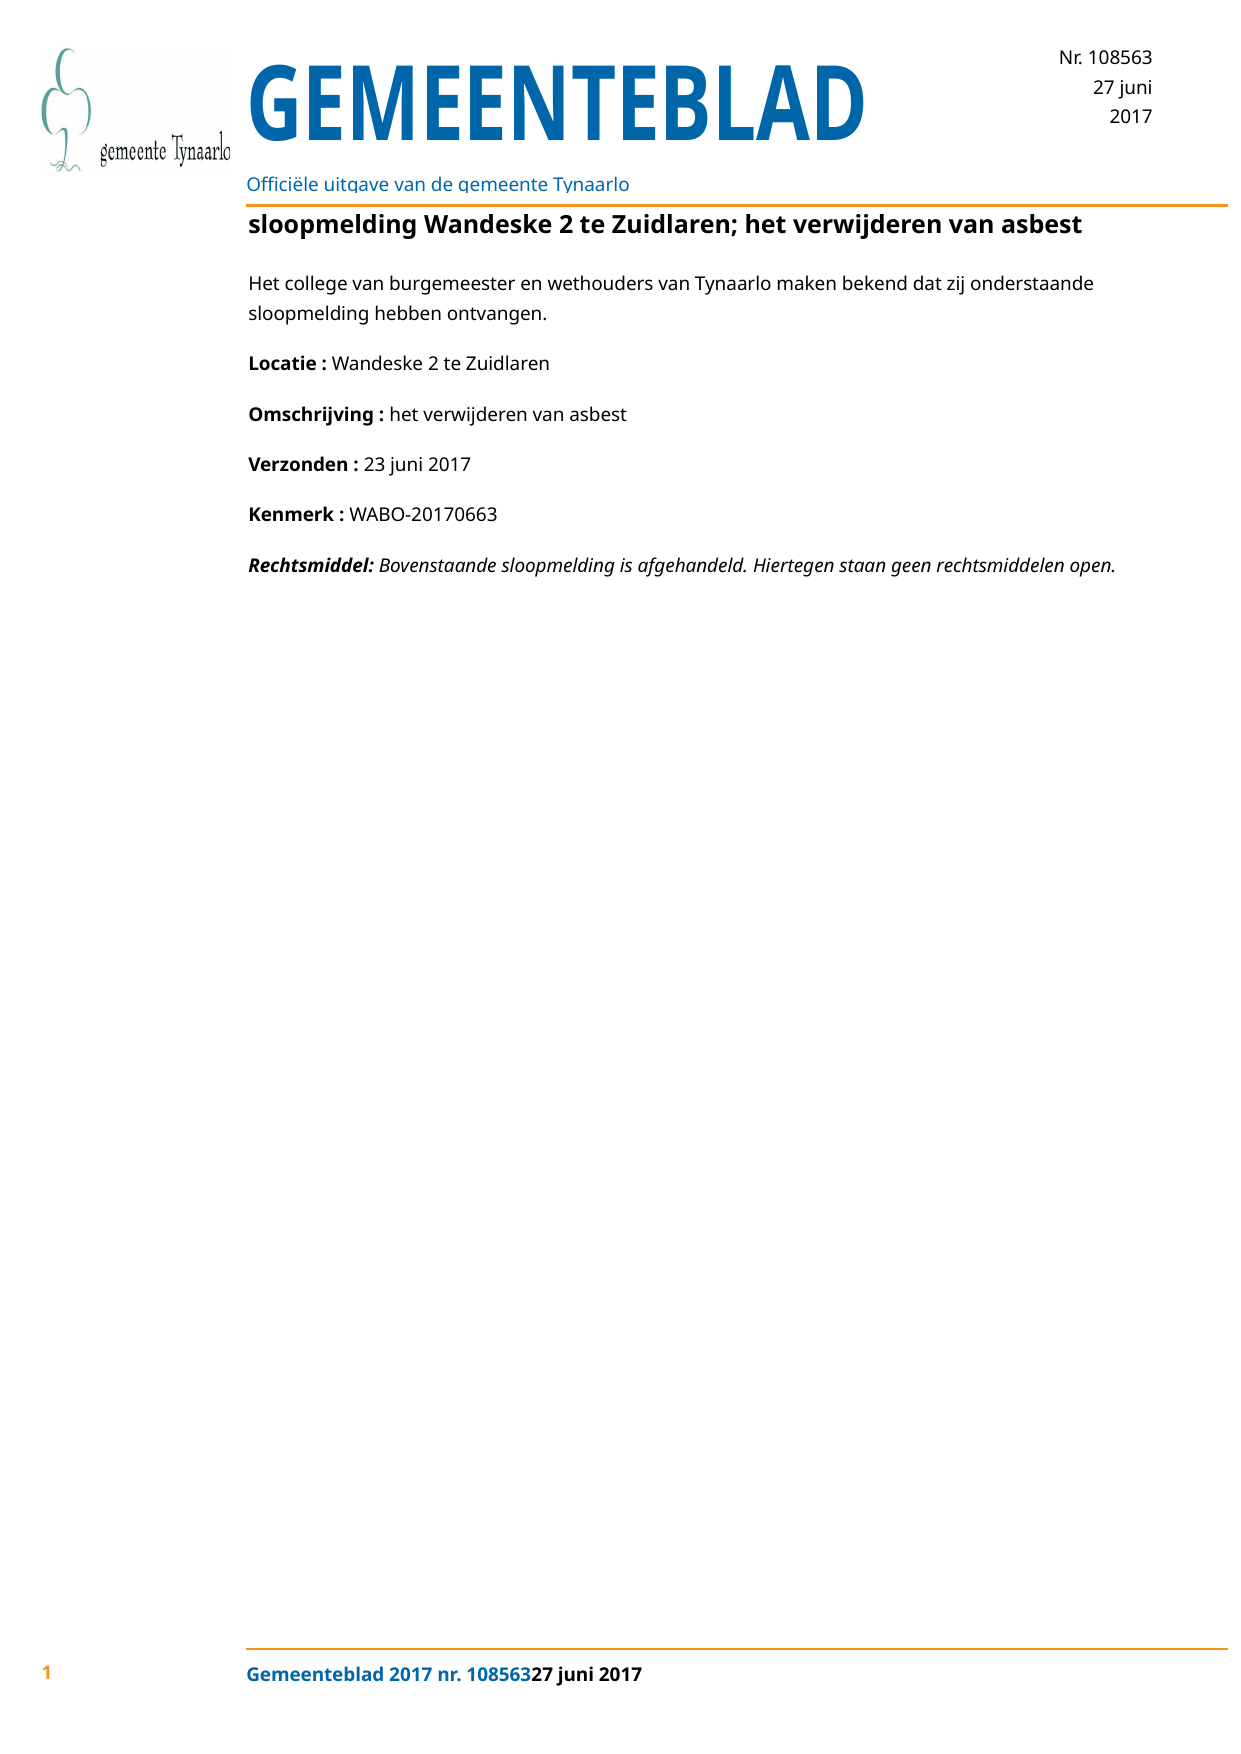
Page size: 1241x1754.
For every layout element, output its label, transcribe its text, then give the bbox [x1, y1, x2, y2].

text sloopmelding Wandeske 2 te Zuidlaren; het verwijderen van asbest [248, 207, 1152, 241]
text Verzonden : 23 juni 2017 [248, 451, 1152, 477]
text Rechtsmiddel: Bovenstaande sloopmelding is afgehandeld. Hiertegen staan geen rechtsmiddelen open. [248, 552, 1152, 578]
text Omschrijving : het verwijderen van asbest [248, 401, 1152, 426]
text Het college van burgemeester en wethouders van Tynaarlo maken bekend dat zij onderstaande sloopmelding hebben ontvangen. [248, 270, 1152, 326]
text Locatie : Wandeske 2 te Zuidlaren [248, 350, 1152, 376]
picture [41, 47, 231, 172]
text Kenmerk : WABO-20170663 [248, 502, 1152, 527]
